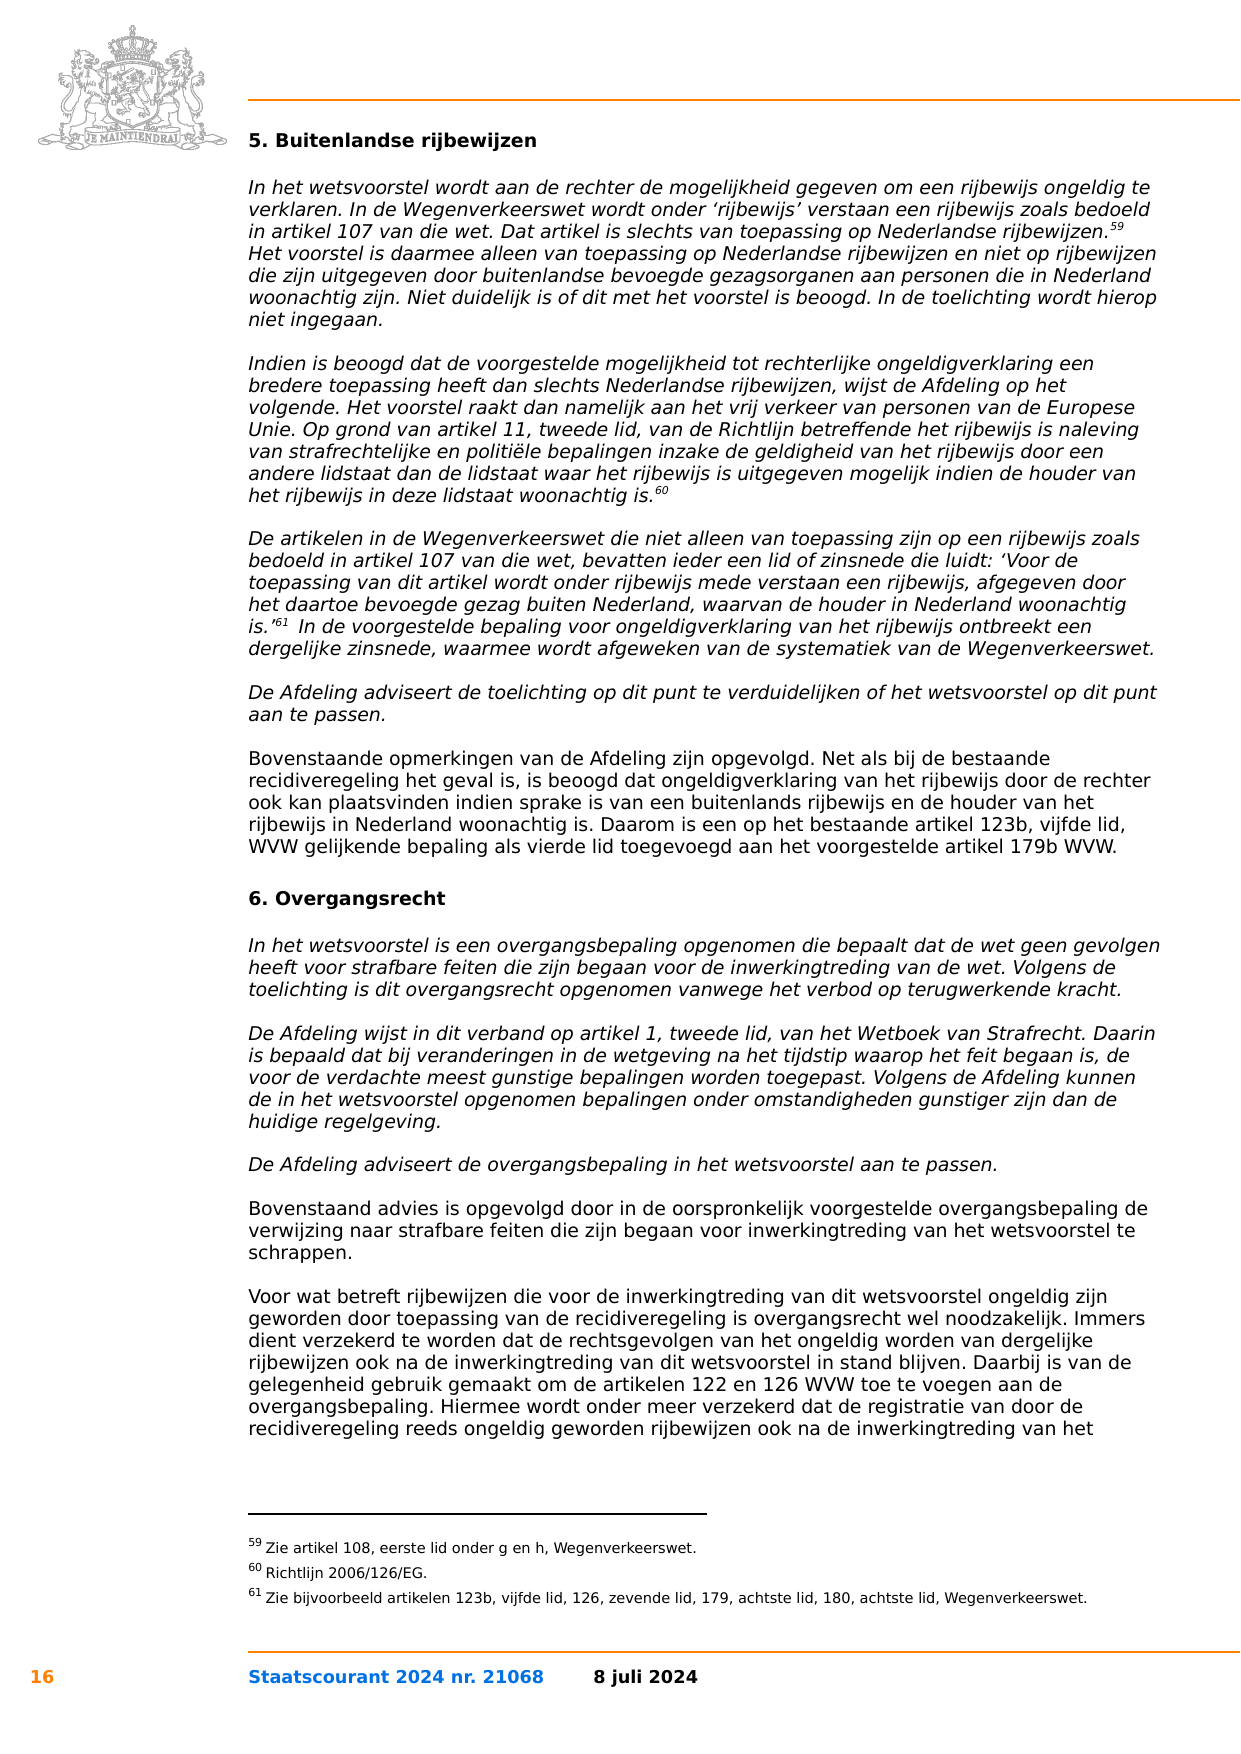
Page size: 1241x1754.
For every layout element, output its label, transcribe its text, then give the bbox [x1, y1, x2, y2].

text In het wetsvoorstel is een overgangsbepaling opgenomen die bepaalt dat de wet geen gevolgen heeft voor strafbare feiten die zijn begaan voor de inwerkingtreding van de wet. Volgens de toelichting is dit overgangsrecht opgenomen vanwege het verbod op terugwerkende kracht. [248, 935, 1163, 1001]
text Bovenstaande opmerkingen van de Afdeling zijn opgevolgd. Net als bij de bestaande recidiveregeling het geval is, is beoogd dat ongeldigverklaring van het rijbewijs door de rechter ook kan plaatsvinden indien sprake is van een buitenlands rijbewijs en de houder van het rijbewijs in Nederland woonachtig is. Daarom is een op het bestaande artikel 123b, vijfde lid, WVW gelijkende bepaling als vierde lid toegevoegd aan het voorgestelde artikel 179b WVW. [248, 748, 1163, 858]
text Indien is beoogd dat de voorgestelde mogelijkheid tot rechterlijke ongeldigverklaring een bredere toepassing heeft dan slechts Nederlandse rijbewijzen, wijst de Afdeling op het volgende. Het voorstel raakt dan namelijk aan het vrij verkeer van personen van de Europese Unie. Op grond van artikel 11, tweede lid, van de Richtlijn betreffende het rijbewijs is naleving van strafrechtelijke en politiële bepalingen inzake de geldigheid van het rijbewijs door een andere lidstaat dan de lidstaat waar het rijbewijs is uitgegeven mogelijk indien de houder van het rijbewijs in deze lidstaat woonachtig is. [248, 353, 1163, 506]
text De Afdeling adviseert de toelichting op dit punt te verduidelijken of het wetsvoorstel op dit punt aan te passen. [248, 682, 1163, 726]
subtitle 6. Overgangsrecht [248, 888, 1163, 910]
text De artikelen in de Wegenverkeerswet die niet alleen van toepassing zijn op een rijbewijs zoals bedoeld in artikel 107 van die wet, bevatten ieder een lid of zinsnede die luidt: ‘Voor de toepassing van dit artikel wordt onder rijbewijs mede verstaan een rijbewijs, afgegeven door het daartoe bevoegde gezag buiten Nederland, waarvan de houder in Nederland woonachtig is.’ In de voorgestelde bepaling voor ongeldigverklaring van het rijbewijs ontbreekt een dergelijke zinsnede, waarmee wordt afgeweken van de systematiek van de Wegenverkeerswet. [248, 528, 1163, 660]
picture [38, 25, 227, 150]
text Voor wat betreft rijbewijzen die voor de inwerkingtreding van dit wetsvoorstel ongeldig zijn geworden door toepassing van de recidiveregeling is overgangsrecht wel noodzakelijk. Immers dient verzekerd te worden dat de rechtsgevolgen van het ongeldig worden van dergelijke rijbewijzen ook na de inwerkingtreding van dit wetsvoorstel in stand blijven. Daarbij is van de gelegenheid gebruik gemaakt om de artikelen 122 en 126 WVW toe te voegen aan de overgangsbepaling. Hiermee wordt onder meer verzekerd dat de registratie van door de recidiveregeling reeds ongeldig geworden rijbewijzen ook na de inwerkingtreding van het [248, 1286, 1163, 1440]
text Bovenstaand advies is opgevolgd door in de oorspronkelijk voorgestelde overgangsbepaling de verwijzing naar strafbare feiten die zijn begaan voor inwerkingtreding van het wetsvoorstel te schrappen. [248, 1198, 1163, 1264]
subtitle 5. Buitenlandse rijbewijzen [248, 130, 1163, 152]
text De Afdeling adviseert de overgangsbepaling in het wetsvoorstel aan te passen. [248, 1154, 1163, 1176]
text De Afdeling wijst in dit verband op artikel 1, tweede lid, van het Wetboek van Strafrecht. Daarin is bepaald dat bij veranderingen in de wetgeving na het tijdstip waarop het feit begaan is, de voor de verdachte meest gunstige bepalingen worden toegepast. Volgens de Afdeling kunnen de in het wetsvoorstel opgenomen bepalingen onder omstandigheden gunstiger zijn dan de huidige regelgeving. [248, 1023, 1163, 1132]
text In het wetsvoorstel wordt aan de rechter de mogelijkheid gegeven om een rijbewijs ongeldig te verklaren. In de Wegenverkeerswet wordt onder ‘rijbewijs’ verstaan een rijbewijs zoals bedoeld in artikel 107 van die wet. Dat artikel is slechts van toepassing op Nederlandse rijbewijzen. Het voorstel is daarmee alleen van toepassing op Nederlandse rijbewijzen en niet op rijbewijzen die zijn uitgegeven door buitenlandse bevoegde gezagsorganen aan personen die in Nederland woonachtig zijn. Niet duidelijk is of dit met het voorstel is beoogd. In de toelichting wordt hierop niet ingegaan. [248, 177, 1163, 331]
text Zie bijvoorbeeld artikelen 123b, vijfde lid, 126, zevende lid, 179, achtste lid, 180, achtste lid, Wegenverkeerswet. [248, 1586, 1163, 1608]
text Richtlijn 2006/126/EG. [248, 1561, 1163, 1583]
text Zie artikel 108, eerste lid onder g en h, Wegenverkeerswet. [248, 1536, 1163, 1558]
